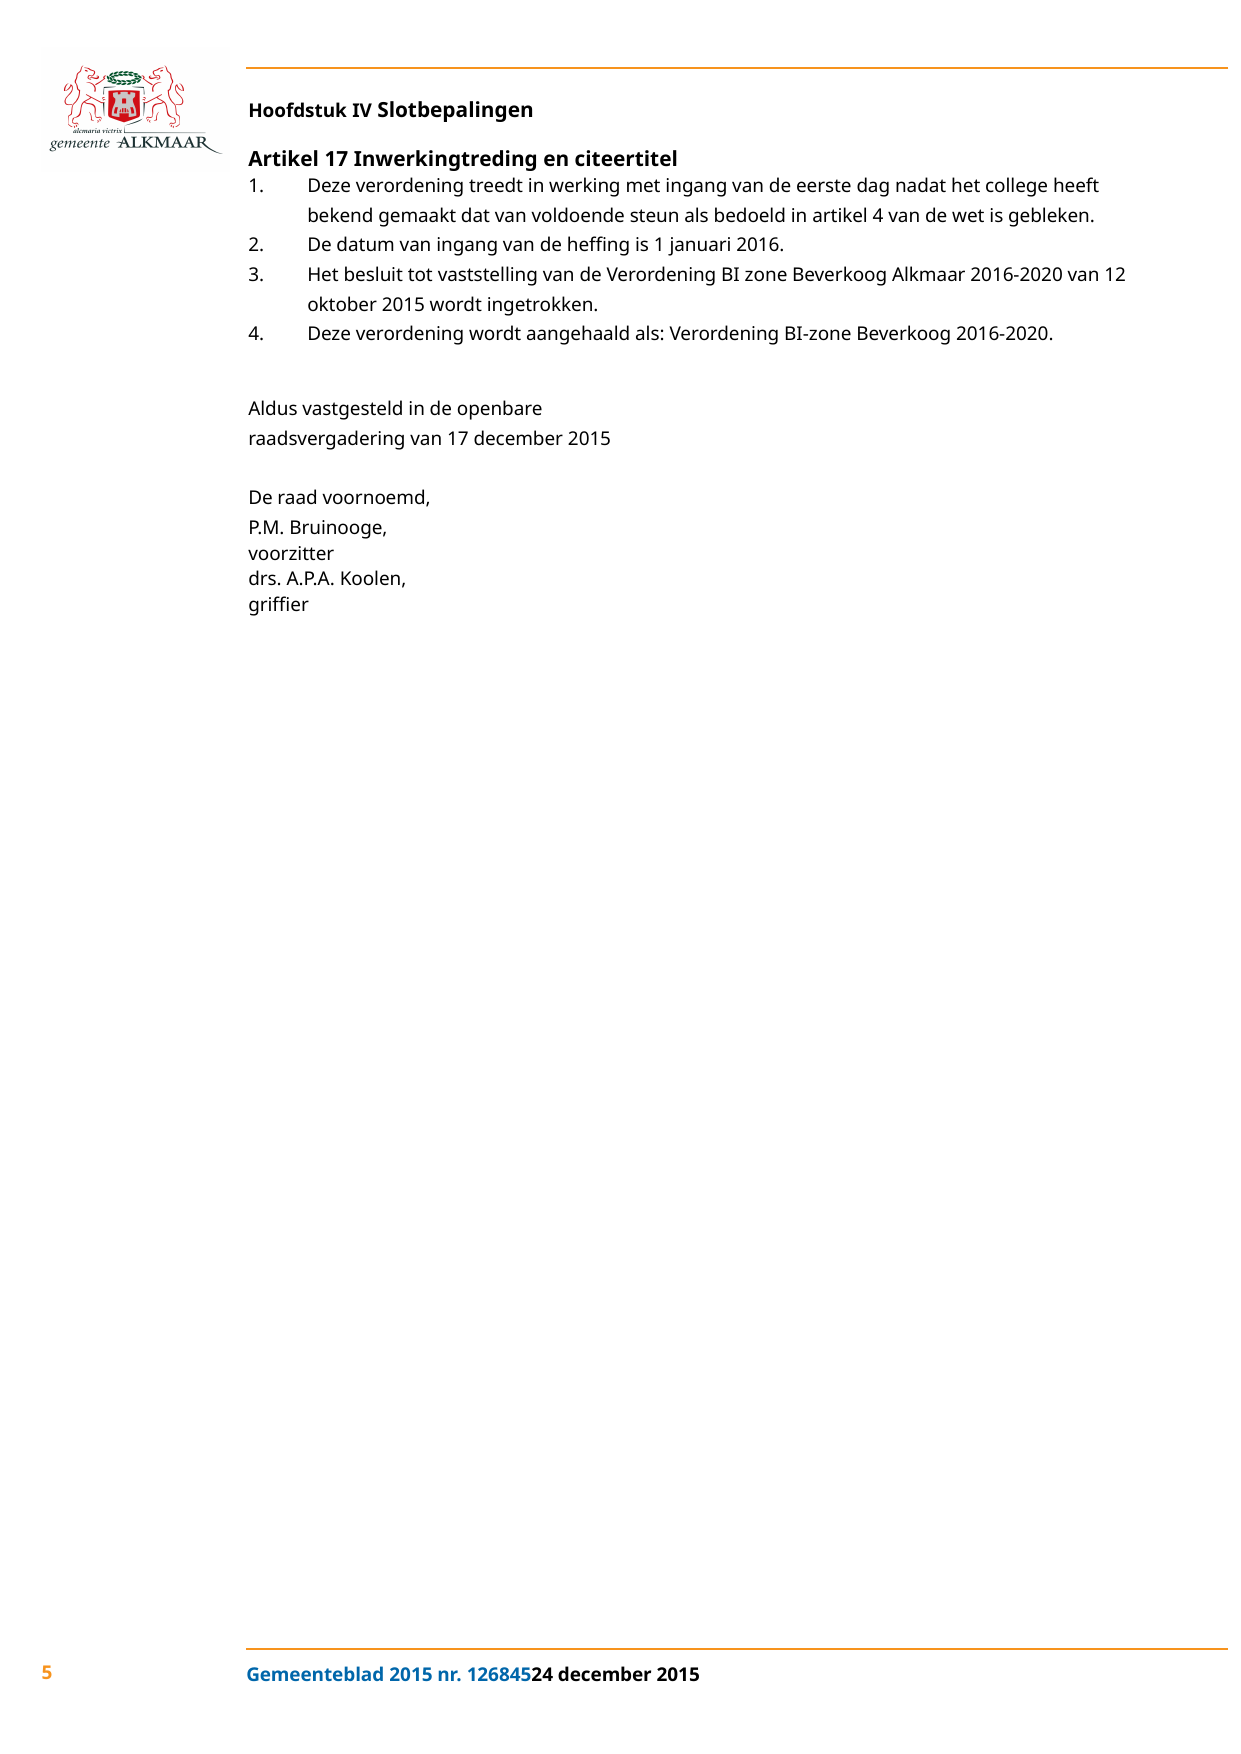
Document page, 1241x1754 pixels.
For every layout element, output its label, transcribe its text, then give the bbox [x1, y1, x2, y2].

list Deze verordening wordt aangehaald als: Verordening BI-zone Beverkoog 2016-2020. [248, 320, 1152, 346]
list Het besluit tot vaststelling van de Verordening BI zone Beverkoog Alkmaar 2016-2020 van 12 oktober 2015 wordt ingetrokken. [248, 261, 1152, 317]
text De raad voornoemd, [248, 484, 1152, 510]
text Aldus vastgesteld in de openbare [248, 396, 1152, 421]
text griffier [248, 591, 1152, 617]
text Artikel 17 Inwerkingtreding en citeertitel [248, 144, 1152, 172]
text raadsvergadering van 17 december 2015 [248, 425, 1152, 451]
list De datum van ingang van de heffing is 1 januari 2016. [248, 232, 1152, 257]
text P.M. Bruinooge, [248, 514, 1152, 540]
list Deze verordening treedt in werking met ingang van de eerste dag nadat het college heeft bekend gemaakt dat van voldoende steun als bedoeld in artikel 4 van de wet is gebleken. [248, 172, 1152, 228]
text drs. A.P.A. Koolen, [248, 565, 1152, 591]
picture [41, 47, 231, 172]
text Hoofdstuk IV Slotbepalingen [248, 95, 1152, 123]
text voorzitter [248, 540, 1152, 565]
